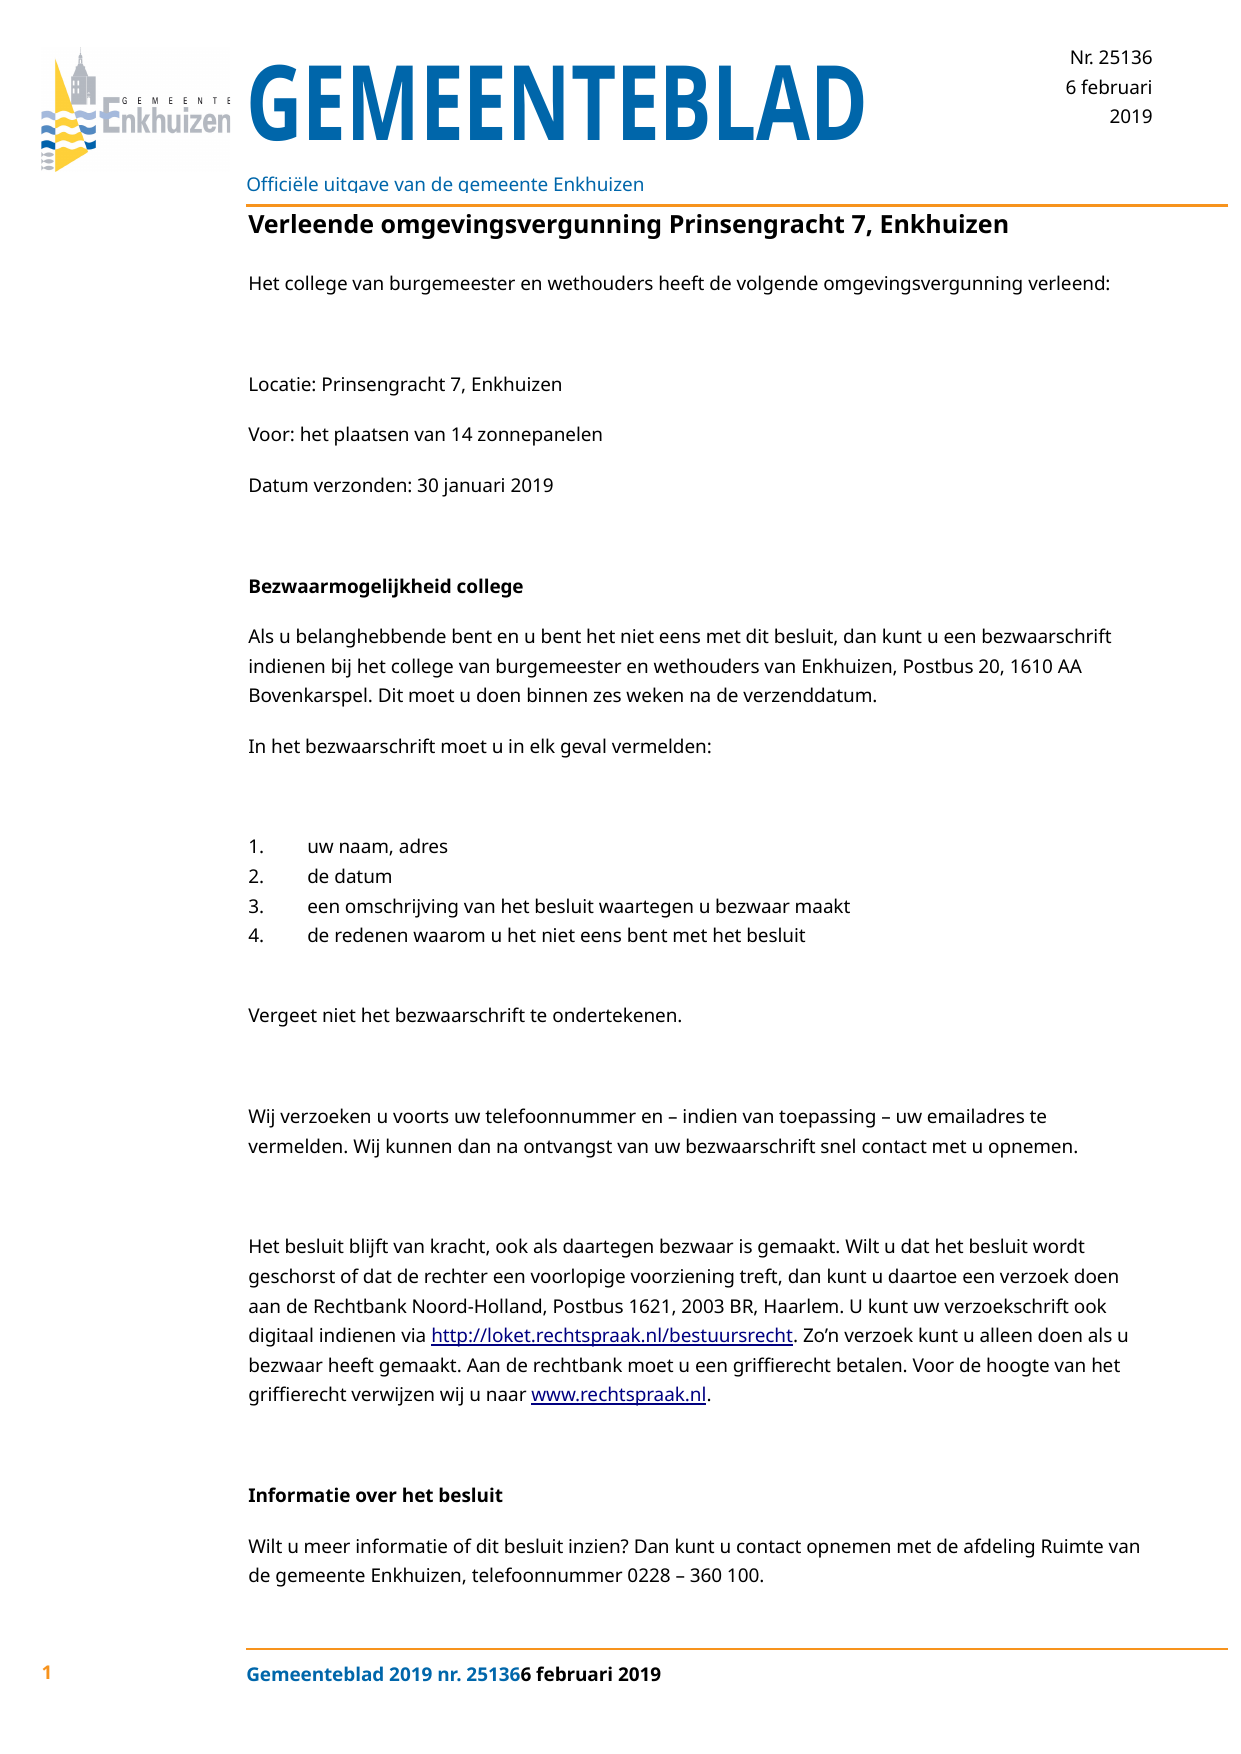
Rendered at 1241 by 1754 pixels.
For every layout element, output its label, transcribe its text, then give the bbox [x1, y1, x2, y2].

text Als u belanghebbende bent en u bent het niet eens met dit besluit, dan kunt u een bezwaarschrift indienen bij het college van burgemeester en wethouders van Enkhuizen, Postbus 20, 1610 AA Bovenkarspel. Dit moet u doen binnen zes weken na de verzenddatum. [248, 623, 1152, 708]
text Vergeet niet het bezwaarschrift te ondertekenen. [248, 1002, 1152, 1028]
text Bezwaarmogelijkheid college [248, 573, 1152, 598]
text Het college van burgemeester en wethouders heeft de volgende omgevingsvergunning verleend: [248, 270, 1152, 296]
text Informatie over het besluit [248, 1482, 1152, 1508]
list de redenen waarom u het niet eens bent met het besluit [248, 922, 1152, 948]
text Verleende omgevingsvergunning Prinsengracht 7, Enkhuizen [248, 207, 1152, 241]
text Het besluit blijft van kracht, ook als daartegen bezwaar is gemaakt. Wilt u dat het besluit wordt geschorst of dat de rechter een voorlopige voorziening treft, dan kunt u daartoe een verzoek doen aan de Rechtbank Noord-Holland, Postbus 1621, 2003 BR, Haarlem. U kunt uw verzoekschrift ook digitaal indienen via http://loket.rechtspraak.nl/bestuursrecht. Zo’n verzoek kunt u alleen doen als u bezwaar heeft gemaakt. Aan de rechtbank moet u een griffierecht betalen. Voor de hoogte van het griffierecht verwijzen wij u naar www.rechtspraak.nl. [248, 1234, 1152, 1407]
text Wilt u meer informatie of dit besluit inzien? Dan kunt u contact opnemen met de afdeling Ruimte van de gemeente Enkhuizen, telefoonnummer 0228 – 360 100. [248, 1533, 1152, 1588]
text Locatie: Prinsengracht 7, Enkhuizen [248, 371, 1152, 397]
text Voor: het plaatsen van 14 zonnepanelen [248, 422, 1152, 447]
text Wij verzoeken u voorts uw telefoonnummer en – indien van toepassing – uw emailadres te vermelden. Wij kunnen dan na ontvangst van uw bezwaarschrift snel contact met u opnemen. [248, 1103, 1152, 1158]
picture [41, 47, 231, 172]
text Datum verzonden: 30 januari 2019 [248, 472, 1152, 498]
list de datum [248, 863, 1152, 889]
text In het bezwaarschrift moet u in elk geval vermelden: [248, 733, 1152, 758]
list een omschrijving van het besluit waartegen u bezwaar maakt [248, 893, 1152, 918]
list uw naam, adres [248, 834, 1152, 859]
